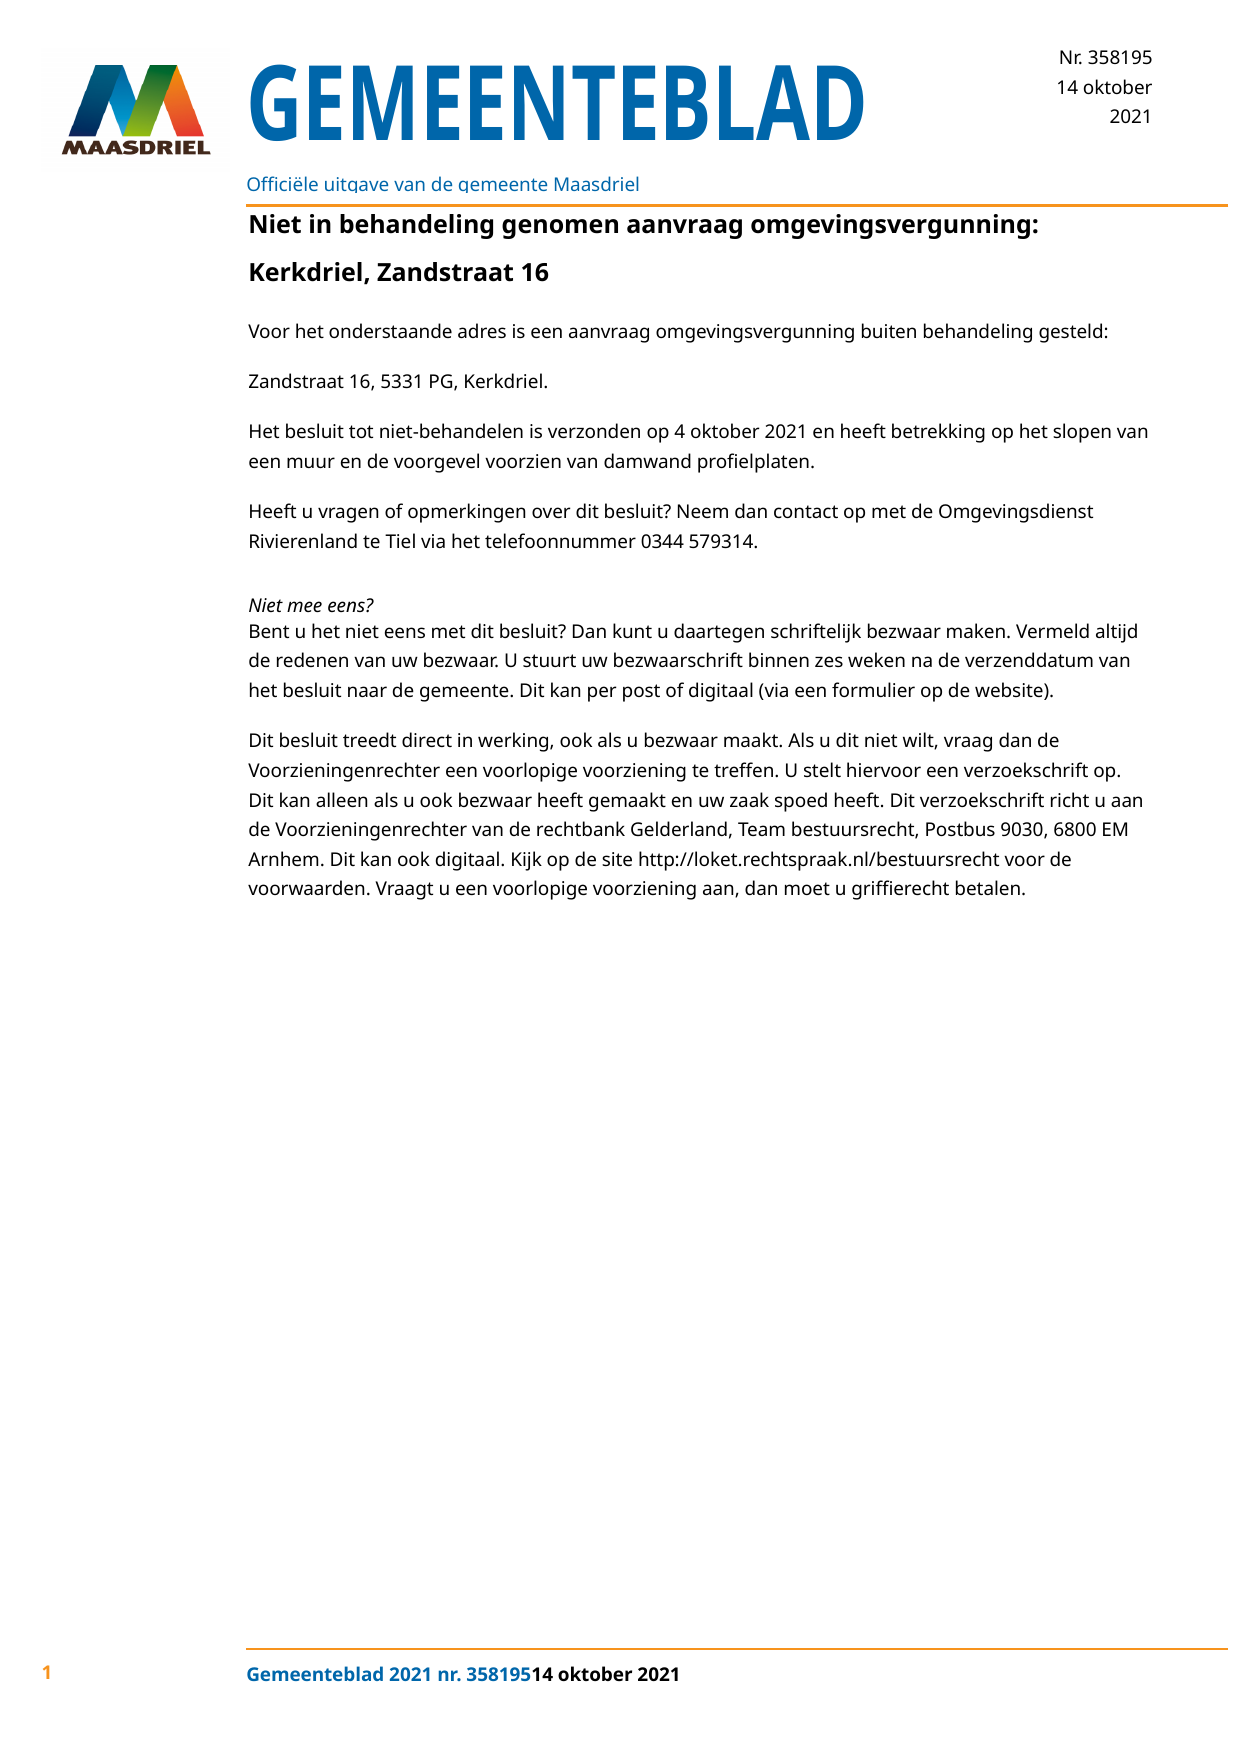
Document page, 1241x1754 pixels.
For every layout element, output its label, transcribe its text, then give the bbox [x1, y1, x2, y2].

text Niet mee eens? [248, 592, 1152, 618]
text Dit besluit treedt direct in werking, ook als u bezwaar maakt. Als u dit niet wilt, vraag dan de Voorzieningenrechter een voorlopige voorziening te treffen. U stelt hiervoor een verzoekschrift op. Dit kan alleen als u ook bezwaar heeft gemaakt en uw zaak spoed heeft. Dit verzoekschrift richt u aan de Voorzieningenrechter van de rechtbank Gelderland, Team bestuursrecht, Postbus 9030, 6800 EM Arnhem. Dit kan ook digitaal. Kijk op de site http://loket.rechtspraak.nl/bestuursrecht voor de voorwaarden. Vraagt u een voorlopige voorziening aan, dan moet u griffierecht betalen. [248, 728, 1152, 901]
text Heeft u vragen of opmerkingen over dit besluit? Neem dan contact op met de Omgevingsdienst Rivierenland te Tiel via het telefoonnummer 0344 579314. [248, 499, 1152, 554]
text Zandstraat 16, 5331 PG, Kerkdriel. [248, 368, 1152, 394]
picture [41, 47, 231, 172]
text Bent u het niet eens met dit besluit? Dan kunt u daartegen schriftelijk bezwaar maken. Vermeld altijd de redenen van uw bezwaar. U stuurt uw bezwaarschrift binnen zes weken na de verzenddatum van het besluit naar de gemeente. Dit kan per post of digitaal (via een formulier op de website). [248, 618, 1152, 703]
text Voor het onderstaande adres is een aanvraag omgevingsvergunning buiten behandeling gesteld: [248, 318, 1152, 344]
text Niet in behandeling genomen aanvraag omgevingsvergunning: Kerkdriel, Zandstraat 16 [248, 207, 1152, 288]
text Het besluit tot niet-behandelen is verzonden op 4 oktober 2021 en heeft betrekking op het slopen van een muur en de voorgevel voorzien van damwand profielplaten. [248, 419, 1152, 474]
